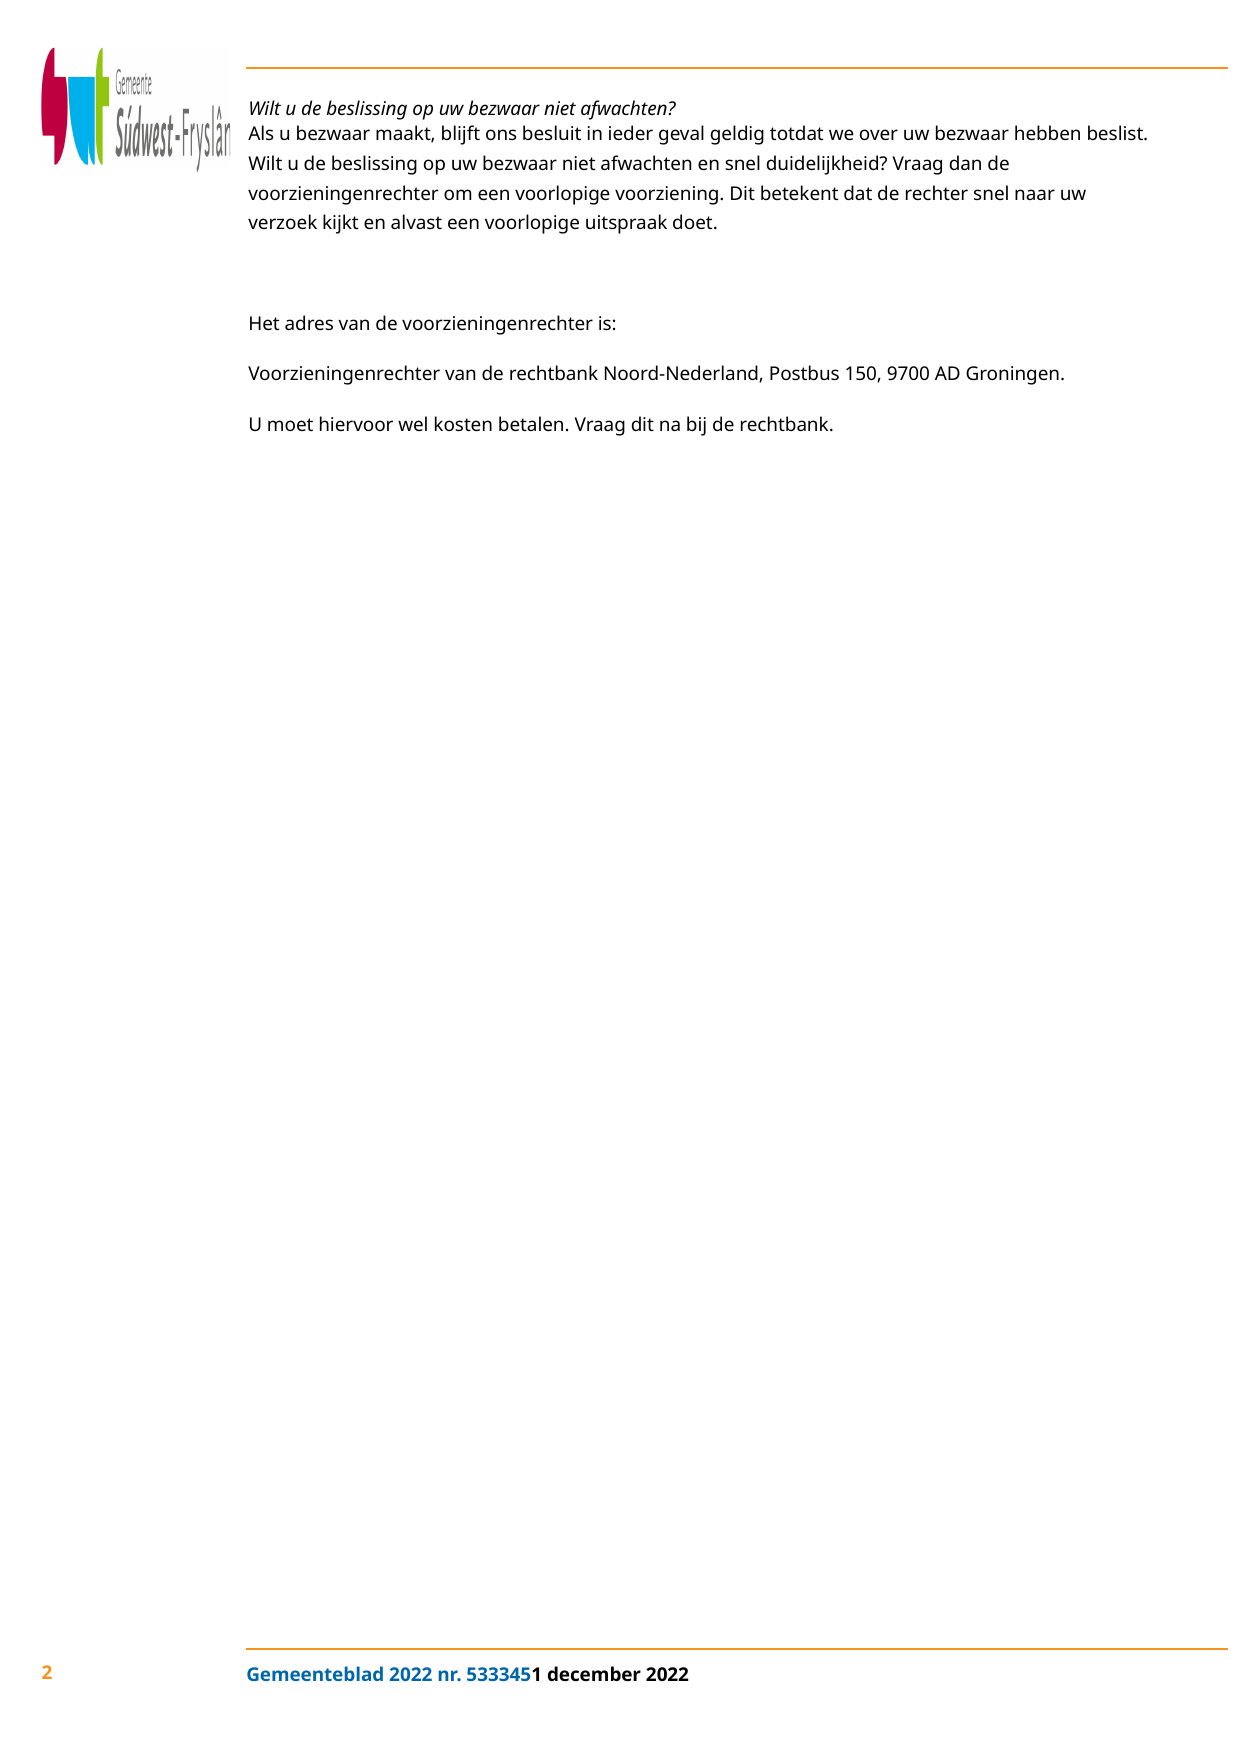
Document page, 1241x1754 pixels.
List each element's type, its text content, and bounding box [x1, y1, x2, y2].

text Wilt u de beslissing op uw bezwaar niet afwachten? [248, 95, 1152, 121]
text Als u bezwaar maakt, blijft ons besluit in ieder geval geldig totdat we over uw bezwaar hebben beslist. Wilt u de beslissing op uw bezwaar niet afwachten en snel duidelijkheid? Vraag dan de voorzieningenrechter om een voorlopige voorziening. Dit betekent dat de rechter snel naar uw verzoek kijkt en alvast een voorlopige uitspraak doet. [248, 121, 1152, 235]
text U moet hiervoor wel kosten betalen. Vraag dit na bij de rechtbank. [248, 411, 1152, 437]
text Voorzieningenrechter van de rechtbank Noord-Nederland, Postbus 150, 9700 AD Groningen. [248, 361, 1152, 386]
picture [41, 47, 231, 172]
text Het adres van de voorzieningenrechter is: [248, 310, 1152, 336]
